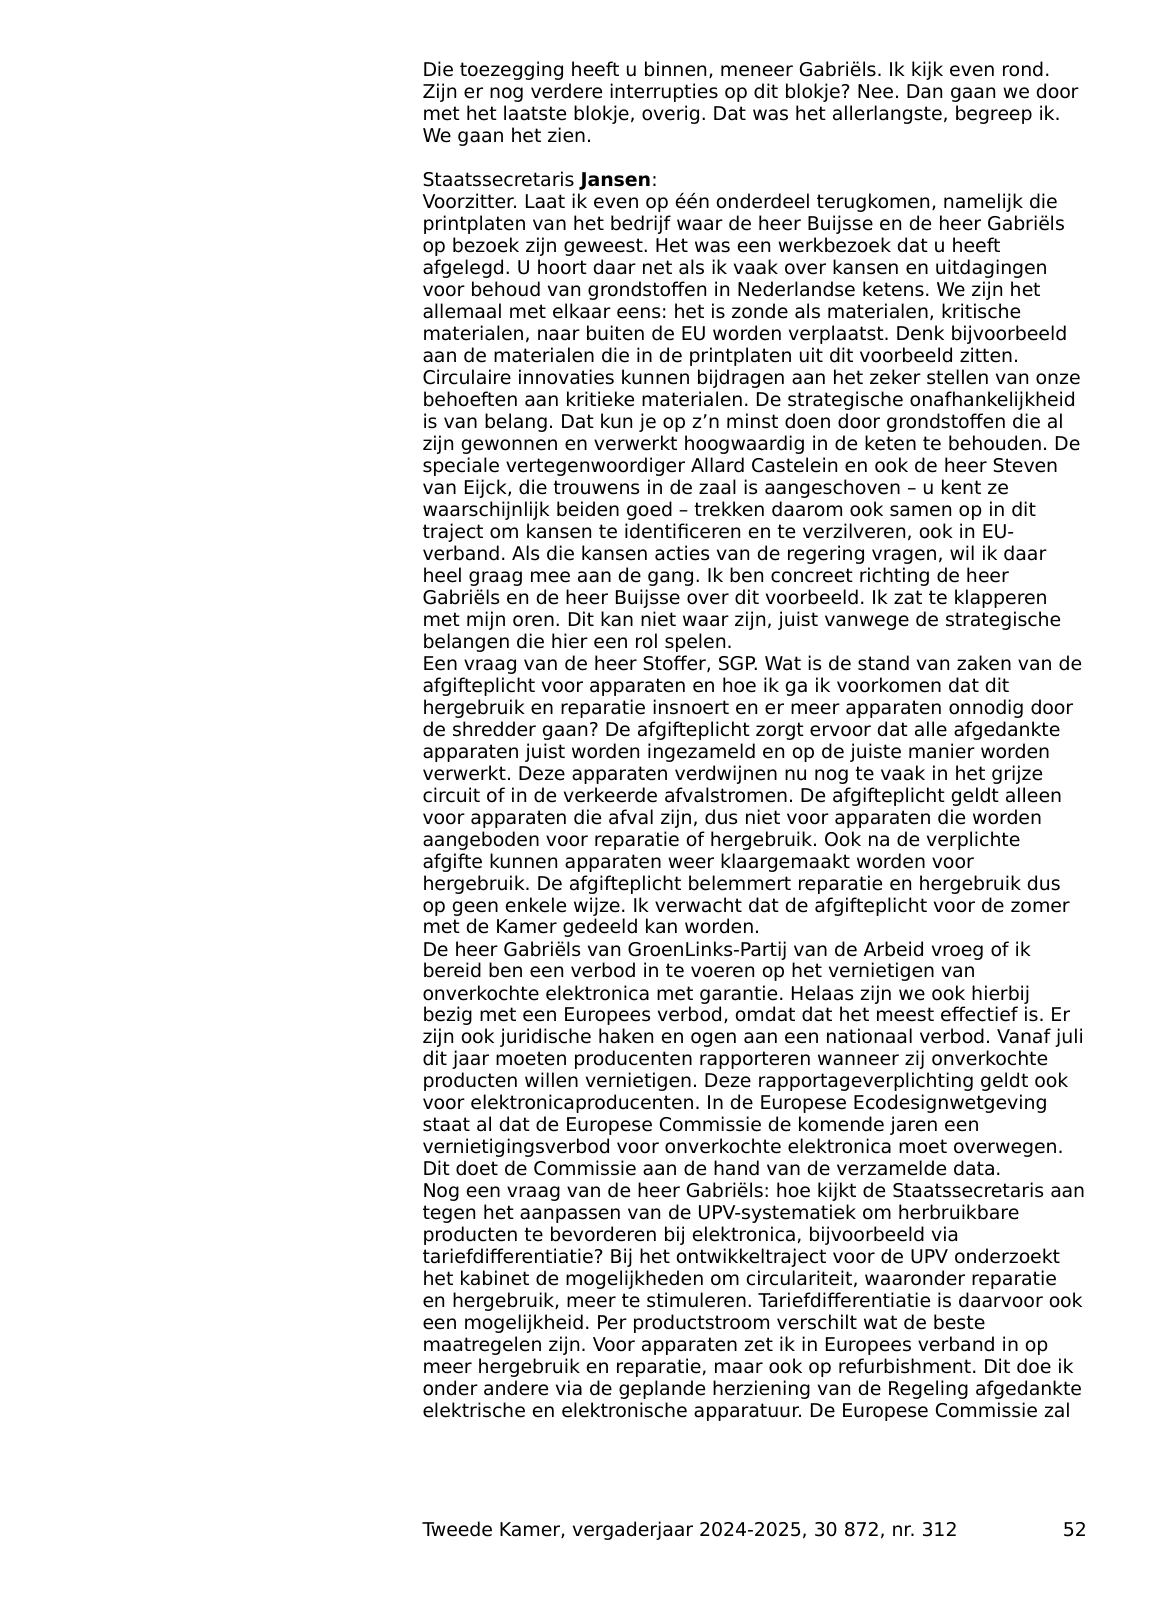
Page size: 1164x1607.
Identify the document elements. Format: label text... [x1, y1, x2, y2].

text De heer Gabriëls van GroenLinks-Partij van de Arbeid vroeg of ik bereid ben een verbod in te voeren op het vernietigen van onverkochte elektronica met garantie. Helaas zijn we ook hierbij bezig met een Europees verbod, omdat dat het meest effectief is. Er zijn ook juridische haken en ogen aan een nationaal verbod. Vanaf juli dit jaar moeten producenten rapporteren wanneer zij onverkochte producten willen vernietigen. Deze rapportageverplichting geldt ook voor elektronicaproducenten. In de Europese Ecodesignwetgeving staat al dat de Europese Commissie de komende jaren een vernietigingsverbod voor onverkochte elektronica moet overwegen. Dit doet de Commissie aan de hand van de verzamelde data. [422, 938, 1087, 1180]
text Die toezegging heeft u binnen, meneer Gabriëls. Ik kijk even rond. Zijn er nog verdere interrupties op dit blokje? Nee. Dan gaan we door met het laatste blokje, overig. Dat was het allerlangste, begreep ik. We gaan het zien. [422, 59, 1087, 147]
text Een vraag van de heer Stoffer, SGP. Wat is de stand van zaken van de afgifteplicht voor apparaten en hoe ik ga ik voorkomen dat dit hergebruik en reparatie insnoert en er meer apparaten onnodig door de shredder gaan? De afgifteplicht zorgt ervoor dat alle afgedankte apparaten juist worden ingezameld en op de juiste manier worden verwerkt. Deze apparaten verdwijnen nu nog te vaak in het grijze circuit of in de verkeerde afvalstromen. De afgifteplicht geldt alleen voor apparaten die afval zijn, dus niet voor apparaten die worden aangeboden voor reparatie of hergebruik. Ook na de verplichte afgifte kunnen apparaten weer klaargemaakt worden voor hergebruik. De afgifteplicht belemmert reparatie en hergebruik dus op geen enkele wijze. Ik verwacht dat de afgifteplicht voor de zomer met de Kamer gedeeld kan worden. [422, 653, 1087, 938]
text Nog een vraag van de heer Gabriëls: hoe kijkt de Staatssecretaris aan tegen het aanpassen van de UPV-systematiek om herbruikbare producten te bevorderen bij elektronica, bijvoorbeeld via tariefdifferentiatie? Bij het ontwikkeltraject voor de UPV onderzoekt het kabinet de mogelijkheden om circulariteit, waaronder reparatie en hergebruik, meer te stimuleren. Tariefdifferentiatie is daarvoor ook een mogelijkheid. Per productstroom verschilt wat de beste maatregelen zijn. Voor apparaten zet ik in Europees verband in op meer hergebruik en reparatie, maar ook op refurbishment. Dit doe ik onder andere via de geplande herziening van de Regeling afgedankte elektrische en elektronische apparatuur. De Europese Commissie zal [422, 1180, 1087, 1422]
text Staatssecretaris Jansen: [422, 169, 1087, 191]
text Voorzitter. Laat ik even op één onderdeel terugkomen, namelijk die printplaten van het bedrijf waar de heer Buijsse en de heer Gabriëls op bezoek zijn geweest. Het was een werkbezoek dat u heeft afgelegd. U hoort daar net als ik vaak over kansen en uitdagingen voor behoud van grondstoffen in Nederlandse ketens. We zijn het allemaal met elkaar eens: het is zonde als materialen, kritische materialen, naar buiten de EU worden verplaatst. Denk bijvoorbeeld aan de materialen die in de printplaten uit dit voorbeeld zitten. Circulaire innovaties kunnen bijdragen aan het zeker stellen van onze behoeften aan kritieke materialen. De strategische onafhankelijkheid is van belang. Dat kun je op z’n minst doen door grondstoffen die al zijn gewonnen en verwerkt hoogwaardig in de keten te behouden. De speciale vertegenwoordiger Allard Castelein en ook de heer Steven van Eijck, die trouwens in de zaal is aangeschoven – u kent ze waarschijnlijk beiden goed – trekken daarom ook samen op in dit traject om kansen te identificeren en te verzilveren, ook in EU-verband. Als die kansen acties van de regering vragen, wil ik daar heel graag mee aan de gang. Ik ben concreet richting de heer Gabriëls en de heer Buijsse over dit voorbeeld. Ik zat te klapperen met mijn oren. Dit kan niet waar zijn, juist vanwege de strategische belangen die hier een rol spelen. [422, 191, 1087, 653]
